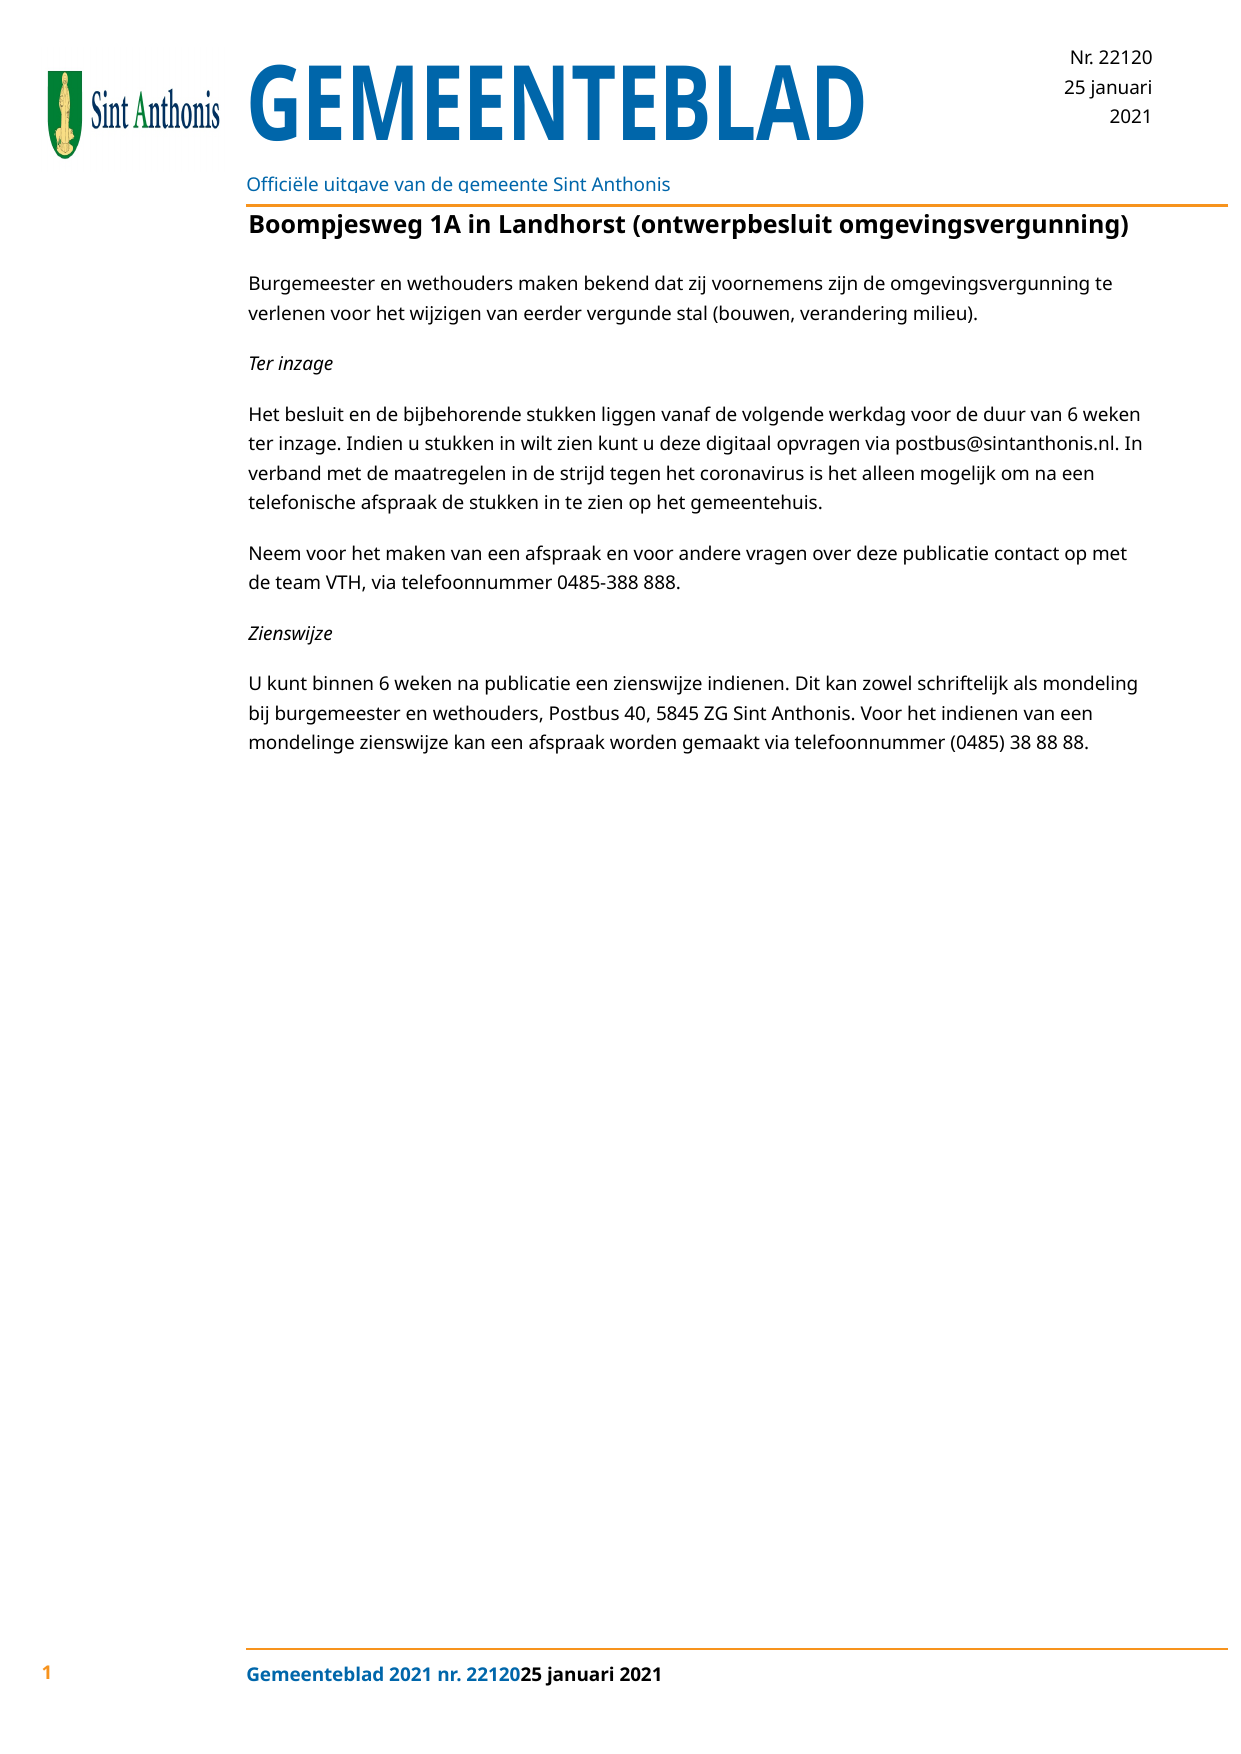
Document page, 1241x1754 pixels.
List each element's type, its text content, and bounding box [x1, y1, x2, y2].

text Burgemeester en wethouders maken bekend dat zij voornemens zijn de omgevingsvergunning te verlenen voor het wijzigen van eerder vergunde stal (bouwen, verandering milieu). [248, 270, 1152, 326]
picture [41, 47, 231, 172]
text U kunt binnen 6 weken na publicatie een zienswijze indienen. Dit kan zowel schriftelijk als mondeling bij burgemeester en wethouders, Postbus 40, 5845 ZG Sint Anthonis. Voor het indienen van een mondelinge zienswijze kan een afspraak worden gemaakt via telefoonnummer (0485) 38 88 88. [248, 670, 1152, 755]
text Neem voor het maken van een afspraak en voor andere vragen over deze publicatie contact op met de team VTH, via telefoonnummer 0485-388 888. [248, 540, 1152, 595]
text Het besluit en de bijbehorende stukken liggen vanaf de volgende werkdag voor de duur van 6 weken ter inzage. Indien u stukken in wilt zien kunt u deze digitaal opvragen via postbus@sintanthonis.nl. In verband met de maatregelen in de strijd tegen het coronavirus is het alleen mogelijk om na een telefonische afspraak de stukken in te zien op het gemeentehuis. [248, 401, 1152, 515]
text Boompjesweg 1A in Landhorst (ontwerpbesluit omgevingsvergunning) [248, 207, 1152, 241]
text Zienswijze [248, 620, 1152, 646]
text Ter inzage [248, 350, 1152, 376]
